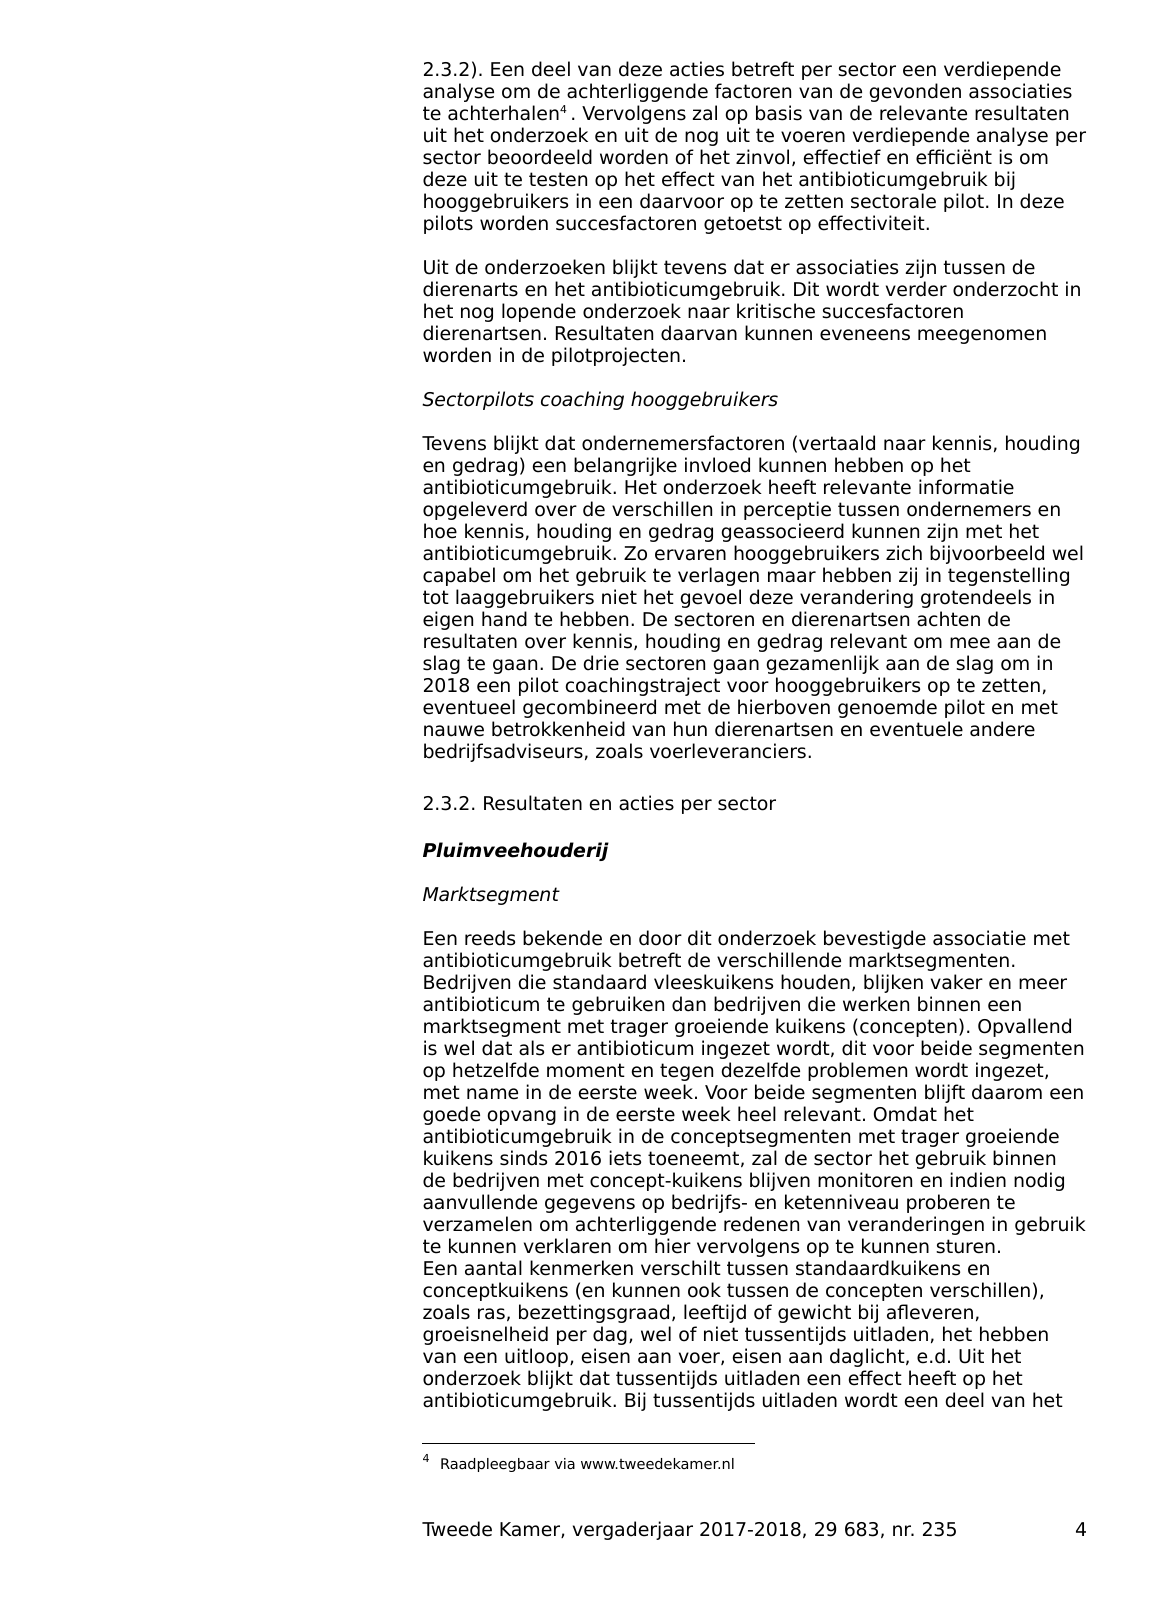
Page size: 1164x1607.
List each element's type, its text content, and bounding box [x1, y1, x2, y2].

text 2.3.2). Een deel van deze acties betreft per sector een verdiepende analyse om de achterliggende factoren van de gevonden associaties te achterhalen. Vervolgens zal op basis van de relevante resultaten uit het onderzoek en uit de nog uit te voeren verdiepende analyse per sector beoordeeld worden of het zinvol, effectief en efficiënt is om deze uit te testen op het effect van het antibioticumgebruik bij hooggebruikers in een daarvoor op te zetten sectorale pilot. In deze pilots worden succesfactoren getoetst op effectiviteit. [422, 59, 1087, 235]
text Een aantal kenmerken verschilt tussen standaardkuikens en conceptkuikens (en kunnen ook tussen de concepten verschillen), zoals ras, bezettingsgraad, leeftijd of gewicht bij afleveren, groeisnelheid per dag, wel of niet tussentijds uitladen, het hebben van een uitloop, eisen aan voer, eisen aan daglicht, e.d. Uit het onderzoek blijkt dat tussentijds uitladen een effect heeft op het antibioticumgebruik. Bij tussentijds uitladen wordt een deel van het [422, 1258, 1087, 1412]
subtitle Marktsegment [422, 884, 1087, 906]
text Uit de onderzoeken blijkt tevens dat er associaties zijn tussen de dierenarts en het antibioticumgebruik. Dit wordt verder onderzocht in het nog lopende onderzoek naar kritische succesfactoren dierenartsen. Resultaten daarvan kunnen eveneens meegenomen worden in de pilotprojecten. [422, 257, 1087, 367]
subtitle Sectorpilots coaching hooggebruikers [422, 389, 1087, 411]
text Raadpleegbaar via www.tweedekamer.nl [422, 1452, 1087, 1474]
subtitle 2.3.2. Resultaten en acties per sector [422, 793, 1087, 815]
text Een reeds bekende en door dit onderzoek bevestigde associatie met antibioticumgebruik betreft de verschillende marktsegmenten. Bedrijven die standaard vleeskuikens houden, blijken vaker en meer antibioticum te gebruiken dan bedrijven die werken binnen een marktsegment met trager groeiende kuikens (concepten). Opvallend is wel dat als er antibioticum ingezet wordt, dit voor beide segmenten op hetzelfde moment en tegen dezelfde problemen wordt ingezet, met name in de eerste week. Voor beide segmenten blijft daarom een goede opvang in de eerste week heel relevant. Omdat het antibioticumgebruik in de conceptsegmenten met trager groeiende kuikens sinds 2016 iets toeneemt, zal de sector het gebruik binnen de bedrijven met concept-kuikens blijven monitoren en indien nodig aanvullende gegevens op bedrijfs- en ketenniveau proberen te verzamelen om achterliggende redenen van veranderingen in gebruik te kunnen verklaren om hier vervolgens op te kunnen sturen. [422, 928, 1087, 1258]
text Tevens blijkt dat ondernemersfactoren (vertaald naar kennis, houding en gedrag) een belangrijke invloed kunnen hebben op het antibioticumgebruik. Het onderzoek heeft relevante informatie opgeleverd over de verschillen in perceptie tussen ondernemers en hoe kennis, houding en gedrag geassocieerd kunnen zijn met het antibioticumgebruik. Zo ervaren hooggebruikers zich bijvoorbeeld wel capabel om het gebruik te verlagen maar hebben zij in tegenstelling tot laaggebruikers niet het gevoel deze verandering grotendeels in eigen hand te hebben. De sectoren en dierenartsen achten de resultaten over kennis, houding en gedrag relevant om mee aan de slag te gaan. De drie sectoren gaan gezamenlijk aan de slag om in 2018 een pilot coachingstraject voor hooggebruikers op te zetten, eventueel gecombineerd met de hierboven genoemde pilot en met nauwe betrokkenheid van hun dierenartsen en eventuele andere bedrijfsadviseurs, zoals voerleveranciers. [422, 433, 1087, 763]
subtitle Pluimveehouderij [422, 840, 1087, 862]
